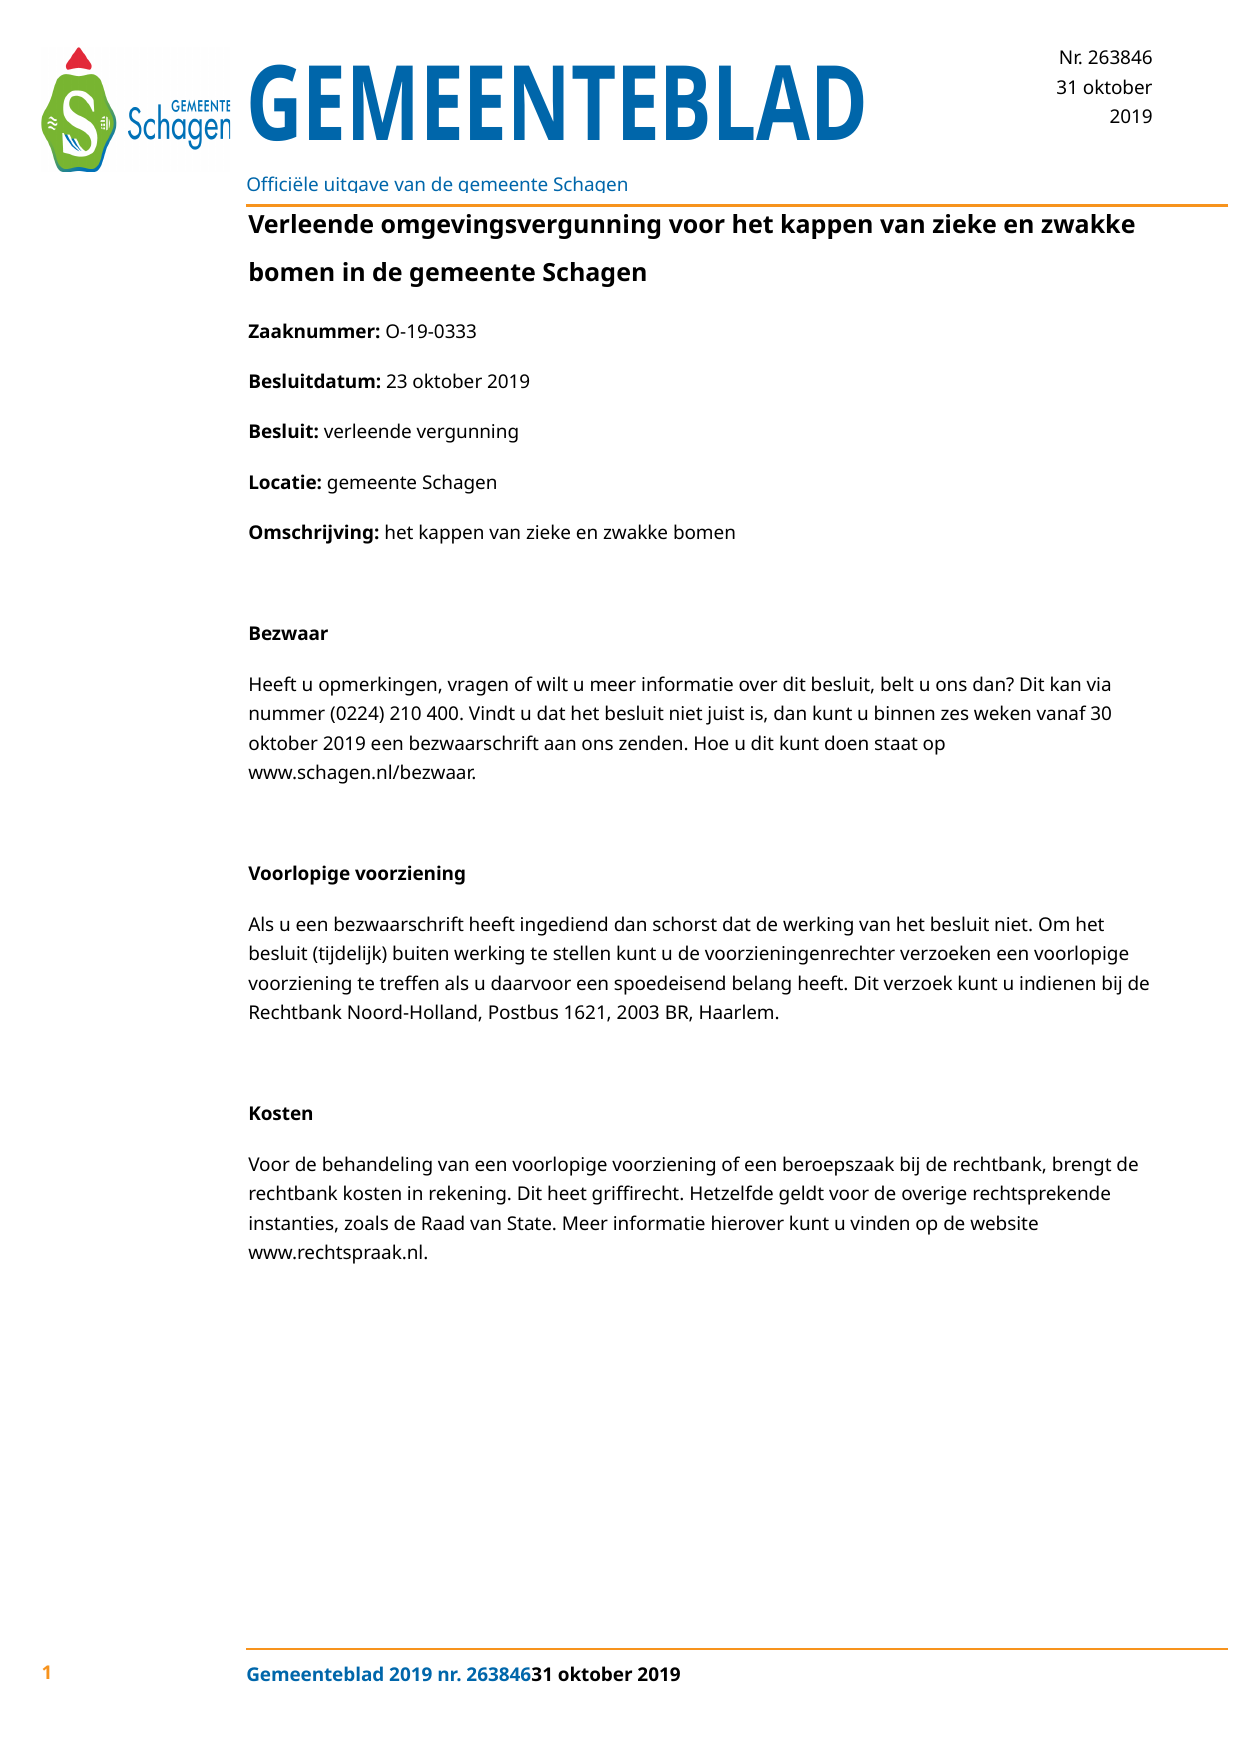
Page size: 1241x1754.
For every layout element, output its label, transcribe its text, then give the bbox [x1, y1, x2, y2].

text Verleende omgevingsvergunning voor het kappen van zieke en zwakke bomen in de gemeente Schagen [248, 207, 1152, 288]
text Omschrijving: het kappen van zieke en zwakke bomen [248, 519, 1152, 545]
picture [41, 47, 231, 172]
text Heeft u opmerkingen, vragen of wilt u meer informatie over dit besluit, belt u ons dan? Dit kan via nummer (0224) 210 400. Vindt u dat het besluit niet juist is, dan kunt u binnen zes weken vanaf 30 oktober 2019 een bezwaarschrift aan ons zenden. Hoe u dit kunt doen staat op www.schagen.nl/bezwaar. [248, 671, 1152, 785]
text Besluitdatum: 23 oktober 2019 [248, 368, 1152, 394]
text Voorlopige voorziening [248, 860, 1152, 886]
text Zaaknummer: O-19-0333 [248, 318, 1152, 344]
text Locatie: gemeente Schagen [248, 469, 1152, 495]
text Kosten [248, 1100, 1152, 1126]
text Als u een bezwaarschrift heeft ingediend dan schorst dat de werking van het besluit niet. Om het besluit (tijdelijk) buiten werking te stellen kunt u de voorzieningenrechter verzoeken een voorlopige voorziening te treffen als u daarvoor een spoedeisend belang heeft. Dit verzoek kunt u indienen bij de Rechtbank Noord-Holland, Postbus 1621, 2003 BR, Haarlem. [248, 911, 1152, 1025]
text Voor de behandeling van een voorlopige voorziening of een beroepszaak bij de rechtbank, brengt de rechtbank kosten in rekening. Dit heet griffirecht. Hetzelfde geldt voor de overige rechtsprekende instanties, zoals de Raad van State. Meer informatie hierover kunt u vinden op de website www.rechtspraak.nl. [248, 1151, 1152, 1265]
text Bezwaar [248, 620, 1152, 646]
text Besluit: verleende vergunning [248, 419, 1152, 444]
